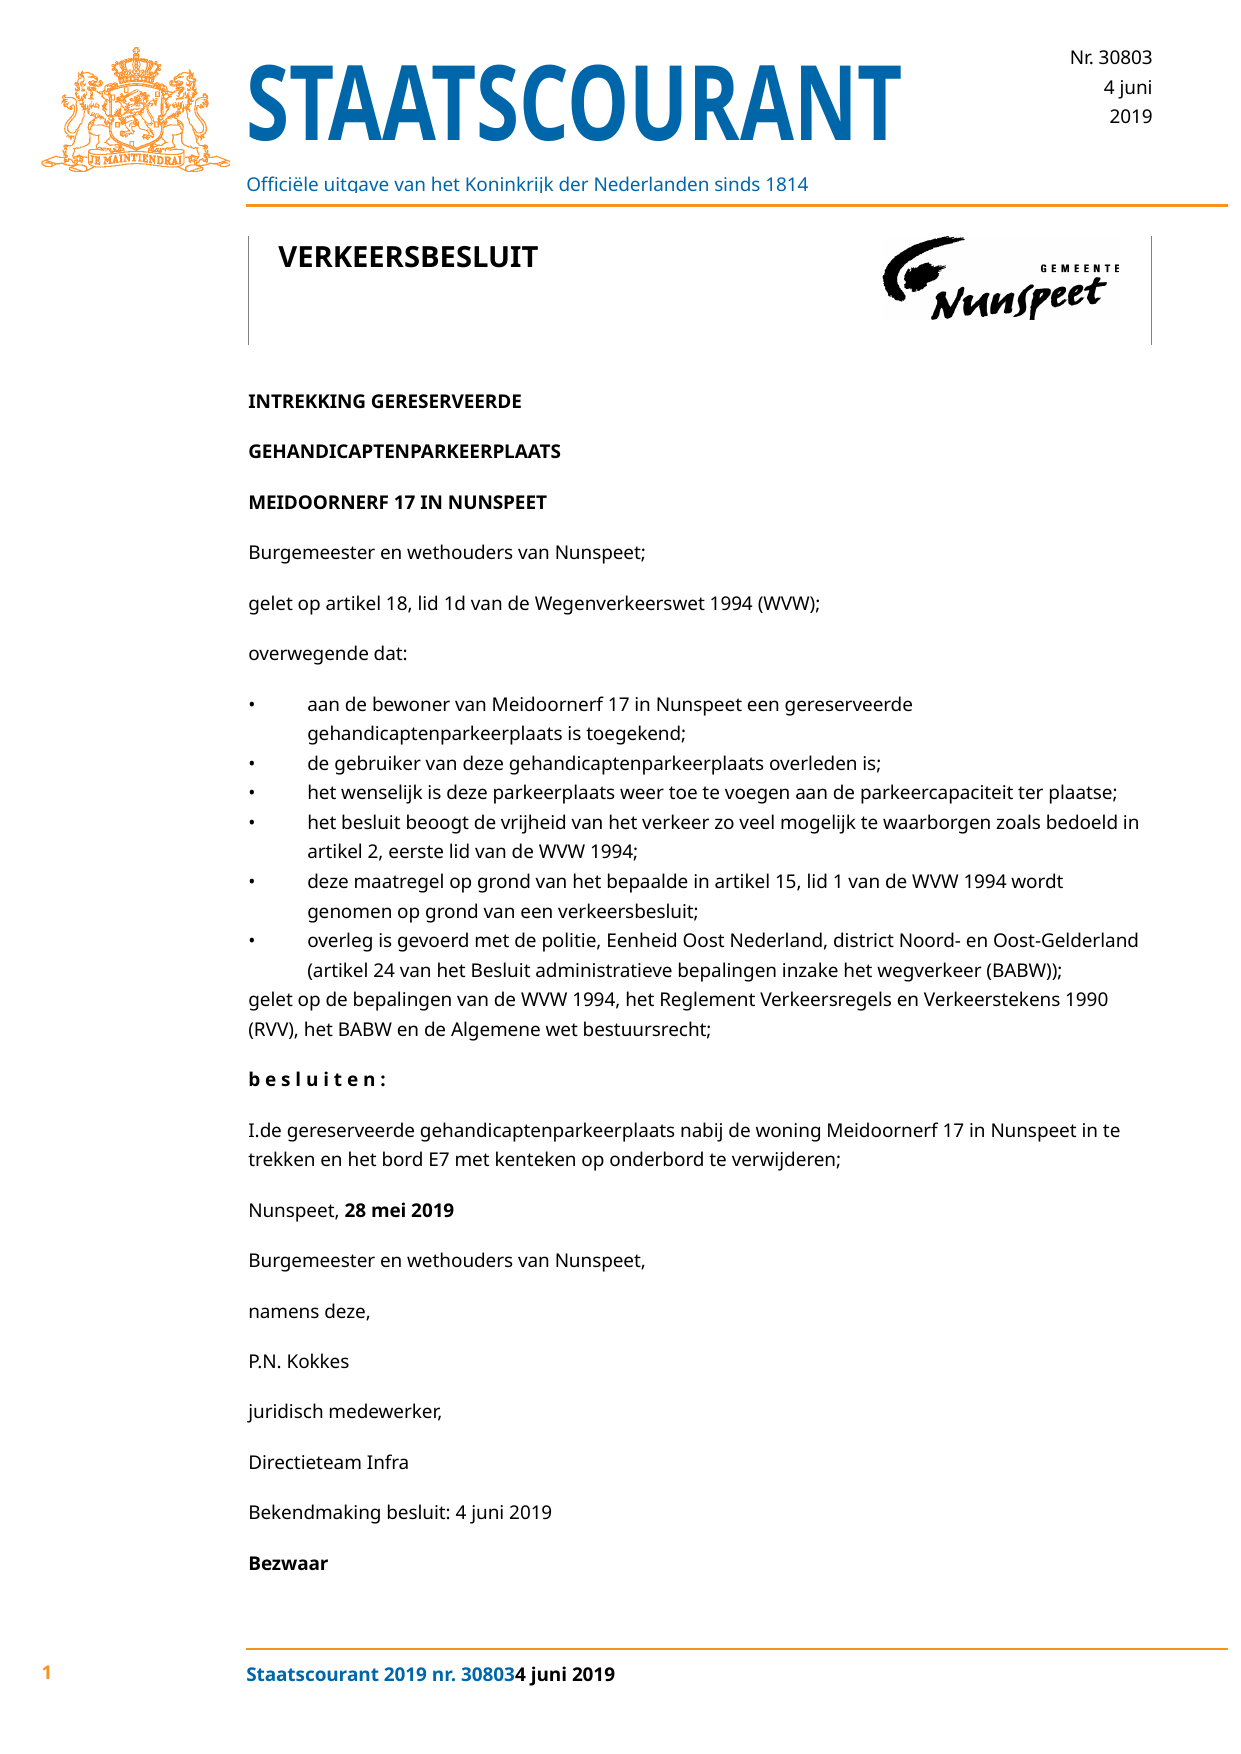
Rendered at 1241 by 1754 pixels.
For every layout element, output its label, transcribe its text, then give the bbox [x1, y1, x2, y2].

list aan de bewoner van Meidoornerf 17 in Nunspeet een gereserveerde gehandicaptenparkeerplaats is toegekend; [248, 691, 1152, 746]
text P.N. Kokkes [248, 1348, 1152, 1374]
text I.de gereserveerde gehandicaptenparkeerplaats nabij de woning Meidoornerf 17 in Nunspeet in te trekken en het bord E7 met kenteken op onderbord te verwijderen; [248, 1117, 1152, 1172]
text gelet op artikel 18, lid 1d van de Wegenverkeerswet 1994 (WVW); [248, 590, 1152, 616]
table_header [1119, 236, 1151, 319]
picture [41, 47, 231, 172]
text INTREKKING GERESERVEERDE [248, 388, 1152, 414]
text Directieteam Infra [248, 1449, 1152, 1475]
list de gebruiker van deze gehandicaptenparkeerplaats overleden is; [248, 750, 1152, 776]
list het besluit beoogt de vrijheid van het verkeer zo veel mogelijk te waarborgen zoals bedoeld in artikel 2, eerste lid van de WVW 1994; [248, 809, 1152, 864]
text overwegende dat: [248, 640, 1152, 666]
text MEIDOORNERF 17 IN NUNSPEET [248, 489, 1152, 515]
picture [882, 236, 1119, 320]
table_header VERKEERSBESLUIT [249, 236, 850, 345]
text Bezwaar [248, 1550, 1152, 1576]
list het wenselijk is deze parkeerplaats weer toe te voegen aan de parkeercapaciteit ter plaatse; [248, 779, 1152, 805]
text b e s l u i t e n : [248, 1067, 1152, 1092]
text namens deze, [248, 1298, 1152, 1324]
list overleg is gevoerd met de politie, Eenheid Oost Nederland, district Noord- en Oost-Gelderland (artikel 24 van het Besluit administratieve bepalingen inzake het wegverkeer (BABW)); [248, 927, 1152, 983]
text GEHANDICAPTENPARKEERPLAATS [248, 439, 1152, 464]
text gelet op de bepalingen van de WVW 1994, het Reglement Verkeersregels en Verkeerstekens 1990 (RVV), het BABW en de Algemene wet bestuursrecht; [248, 987, 1152, 1042]
text Burgemeester en wethouders van Nunspeet, [248, 1247, 1152, 1273]
text Nunspeet, 28 mei 2019 [248, 1197, 1152, 1223]
list deze maatregel op grond van het bepaalde in artikel 15, lid 1 van de WVW 1994 wordt genomen op grond van een verkeersbesluit; [248, 868, 1152, 924]
text Burgemeester en wethouders van Nunspeet; [248, 539, 1152, 565]
text juridisch medewerker, [248, 1399, 1152, 1424]
text Bekendmaking besluit: 4 juni 2019 [248, 1499, 1152, 1525]
table_header [850, 236, 882, 319]
table_header [850, 320, 1151, 345]
